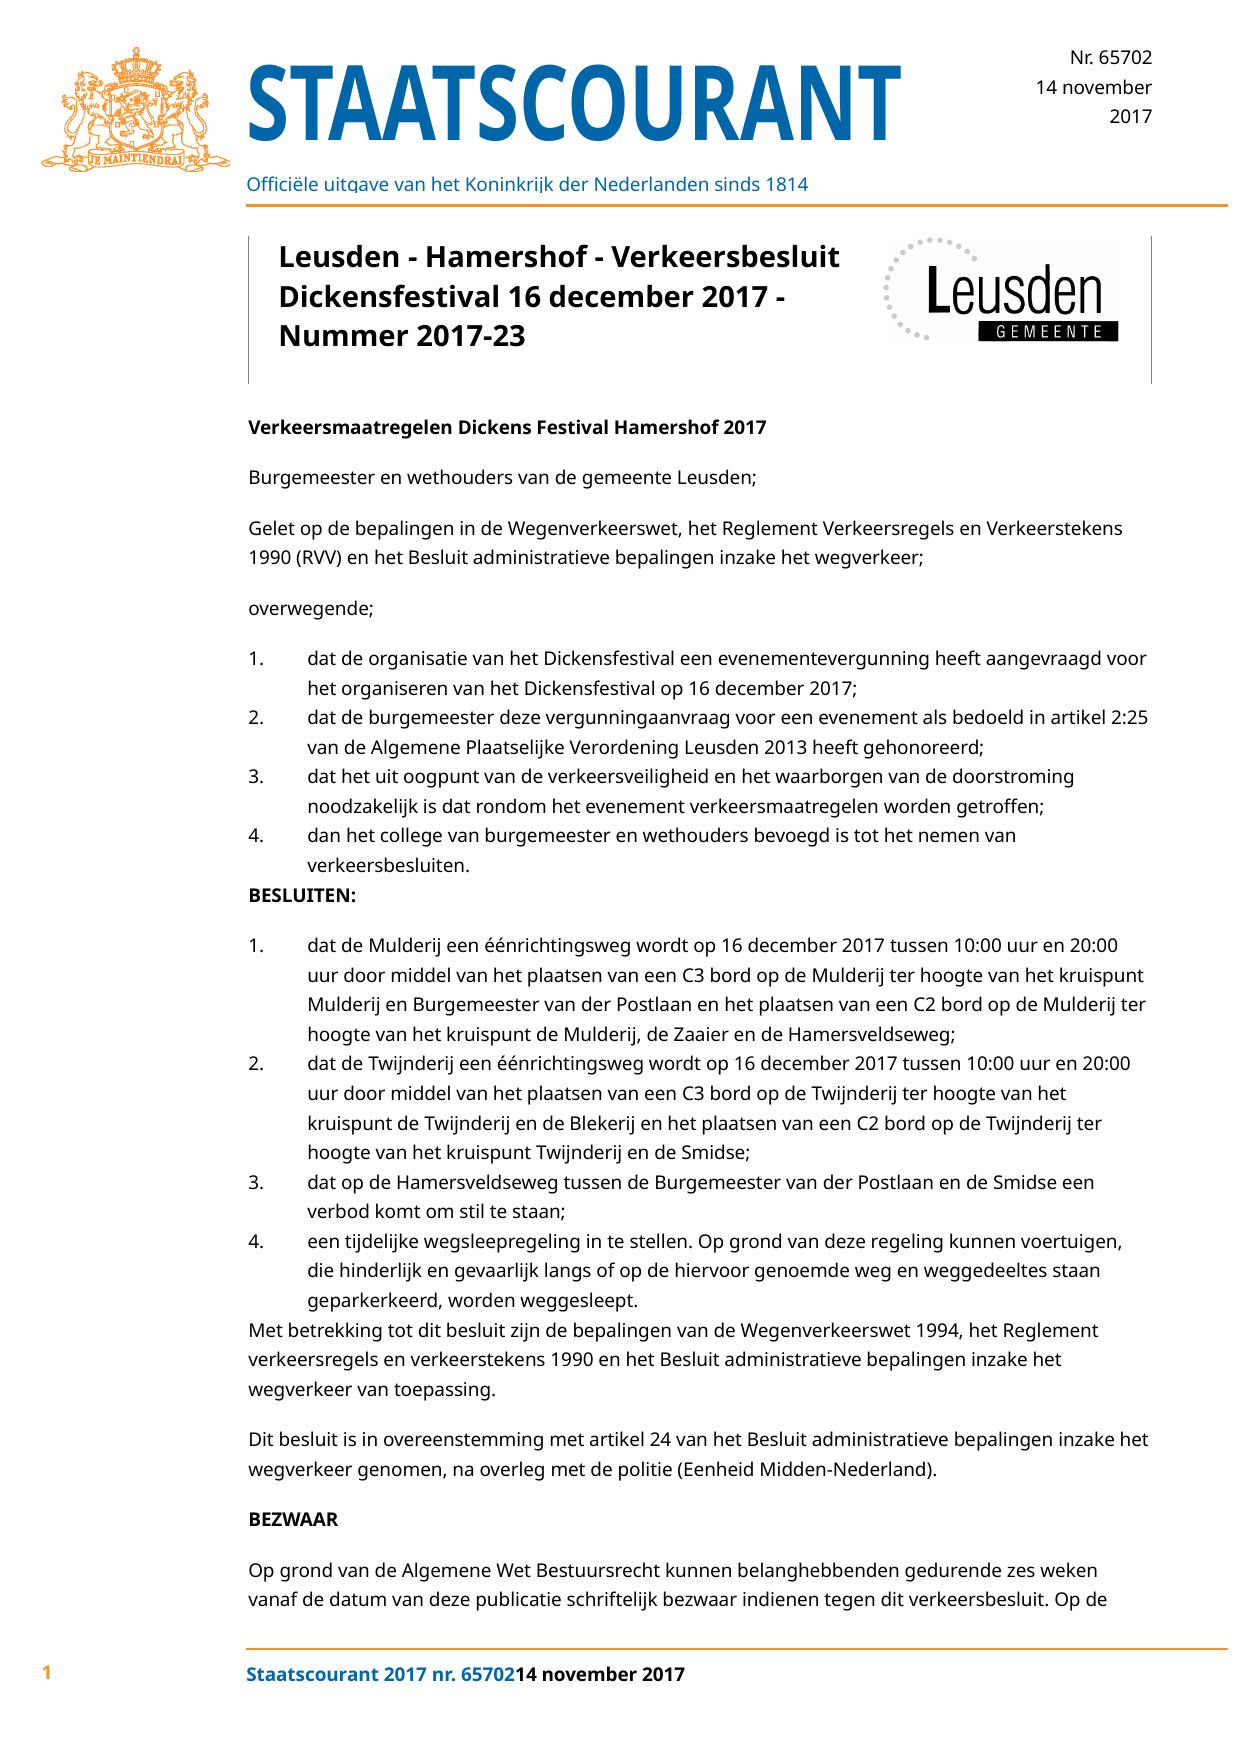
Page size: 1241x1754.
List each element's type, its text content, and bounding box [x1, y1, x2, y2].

list dat de Mulderij een éénrichtingsweg wordt op 16 december 2017 tussen 10:00 uur en 20:00 uur door middel van het plaatsen van een C3 bord op de Mulderij ter hoogte van het kruispunt Mulderij en Burgemeester van der Postlaan en het plaatsen van een C2 bord op de Mulderij ter hoogte van het kruispunt de Mulderij, de Zaaier en de Hamersveldseweg; [248, 932, 1152, 1047]
table_header Leusden - Hamershof - Verkeersbesluit Dickensfestival 16 december 2017 - Nummer 2017-23 [249, 236, 850, 384]
list een tijdelijke wegsleepregeling in te stellen. Op grond van deze regeling kunnen voertuigen, die hinderlijk en gevaarlijk langs of op de hiervoor genoemde weg en weggedeeltes staan geparkerkeerd, worden weggesleept. [248, 1228, 1152, 1313]
list dan het college van burgemeester en wethouders bevoegd is tot het nemen van verkeersbesluiten. [248, 823, 1152, 878]
table_header [850, 236, 1151, 384]
text Burgemeester en wethouders van de gemeente Leusden; [248, 464, 1152, 490]
list dat de burgemeester deze vergunningaanvraag voor een evenement als bedoeld in artikel 2:25 van de Algemene Plaatselijke Verordening Leusden 2013 heeft gehonoreerd; [248, 704, 1152, 760]
text Met betrekking tot dit besluit zijn de bepalingen van de Wegenverkeerswet 1994, het Reglement verkeersregels en verkeerstekens 1990 en het Besluit administratieve bepalingen inzake het wegverkeer van toepassing. [248, 1317, 1152, 1402]
text Dit besluit is in overeenstemming met artikel 24 van het Besluit administratieve bepalingen inzake het wegverkeer genomen, na overleg met de politie (Eenheid Midden-Nederland). [248, 1426, 1152, 1482]
text BEZWAAR [248, 1506, 1152, 1532]
list dat op de Hamersveldseweg tussen de Burgemeester van der Postlaan en de Smidse een verbod komt om stil te staan; [248, 1169, 1152, 1224]
picture [882, 236, 1119, 342]
text Gelet op de bepalingen in de Wegenverkeerswet, het Reglement Verkeersregels en Verkeerstekens 1990 (RVV) en het Besluit administratieve bepalingen inzake het wegverkeer; [248, 515, 1152, 570]
text Verkeersmaatregelen Dickens Festival Hamershof 2017 [248, 414, 1152, 440]
text Op grond van de Algemene Wet Bestuursrecht kunnen belanghebbenden gedurende zes weken vanaf de datum van deze publicatie schriftelijk bezwaar indienen tegen dit verkeersbesluit. Op de [248, 1557, 1152, 1612]
list dat de Twijnderij een éénrichtingsweg wordt op 16 december 2017 tussen 10:00 uur en 20:00 uur door middel van het plaatsen van een C3 bord op de Twijnderij ter hoogte van het kruispunt de Twijnderij en de Blekerij en het plaatsen van een C2 bord op de Twijnderij ter hoogte van het kruispunt Twijnderij en de Smidse; [248, 1051, 1152, 1165]
text overwegende; [248, 595, 1152, 621]
text BESLUITEN: [248, 882, 1152, 908]
list dat de organisatie van het Dickensfestival een evenementevergunning heeft aangevraagd voor het organiseren van het Dickensfestival op 16 december 2017; [248, 645, 1152, 701]
picture [41, 47, 231, 172]
list dat het uit oogpunt van de verkeersveiligheid en het waarborgen van de doorstroming noodzakelijk is dat rondom het evenement verkeersmaatregelen worden getroffen; [248, 763, 1152, 819]
